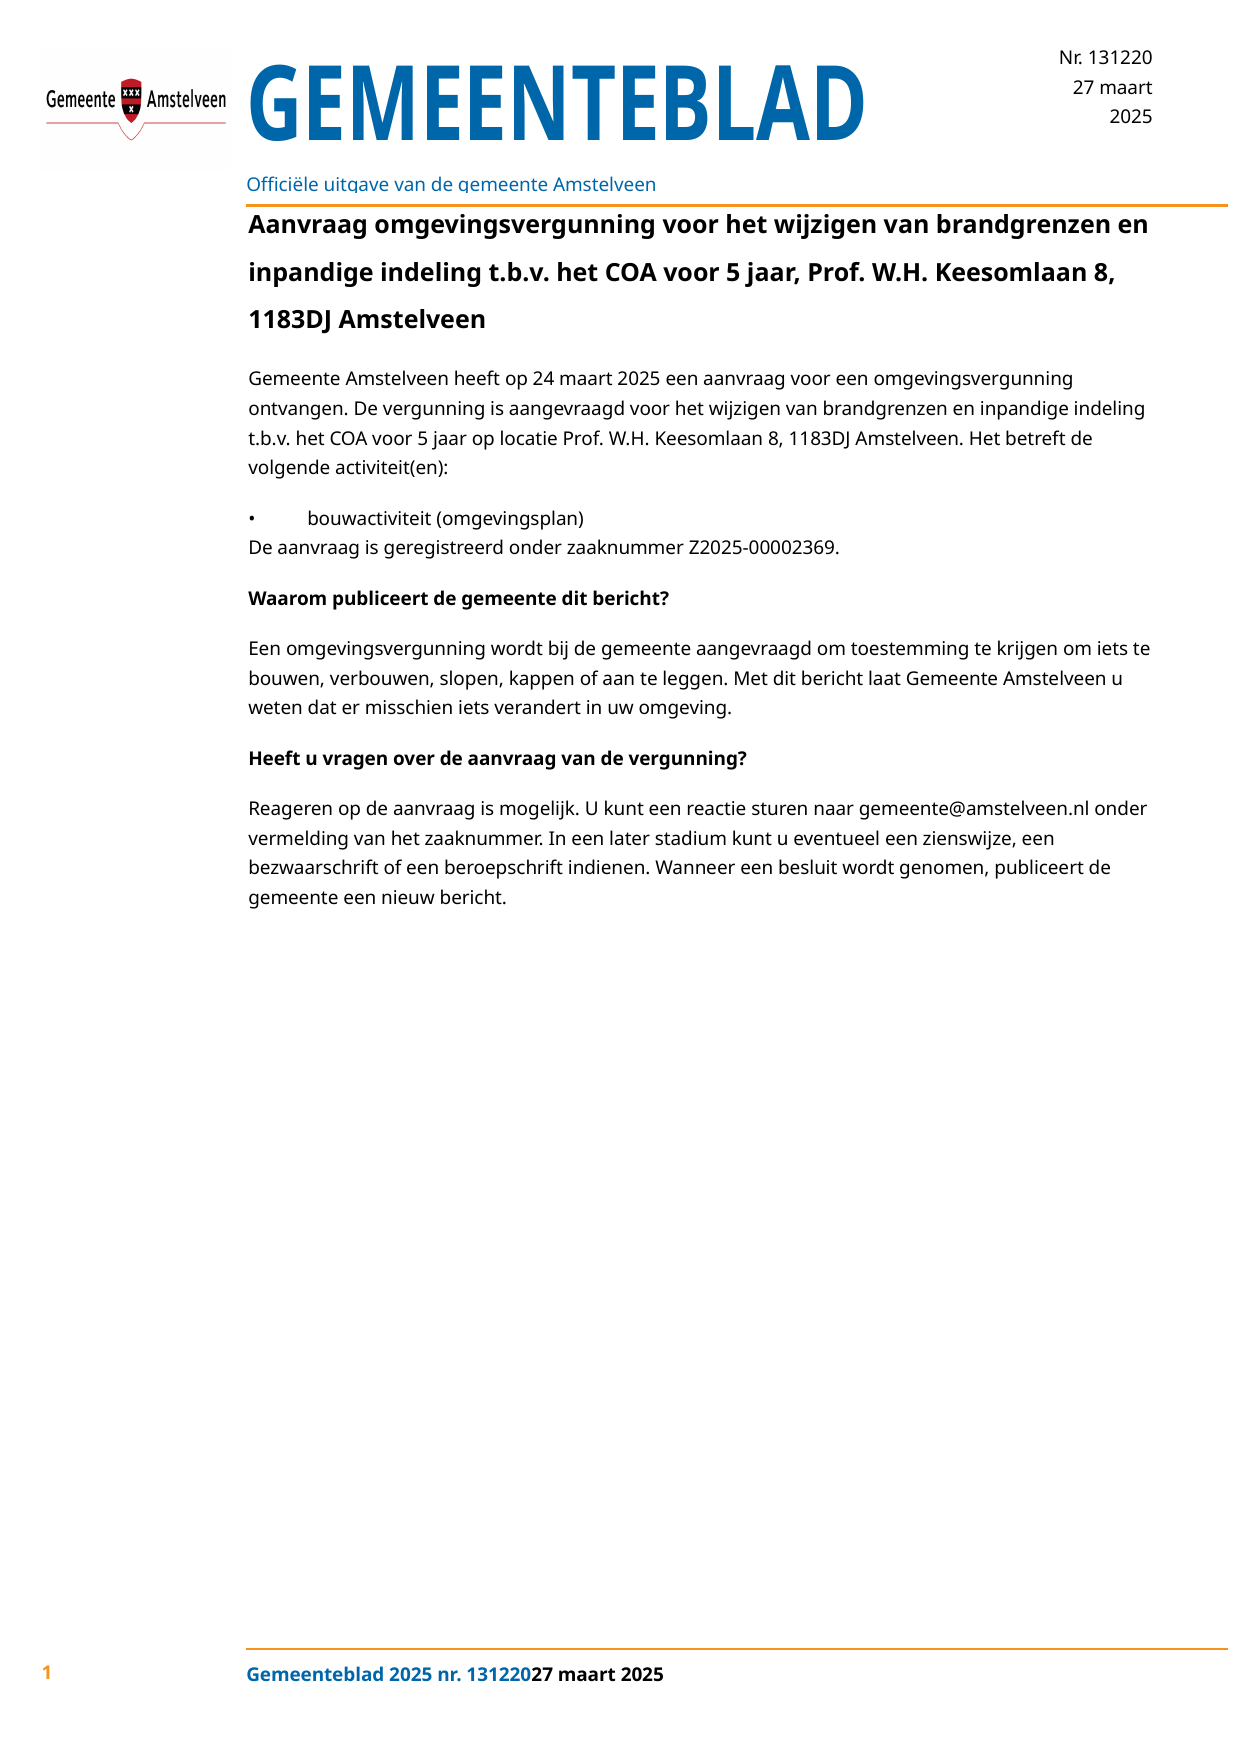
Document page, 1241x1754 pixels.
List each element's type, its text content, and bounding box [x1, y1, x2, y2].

text Aanvraag omgevingsvergunning voor het wijzigen van brandgrenzen en inpandige indeling t.b.v. het COA voor 5 jaar, Prof. W.H. Keesomlaan 8, 1183DJ Amstelveen [248, 207, 1152, 336]
text Reageren op de aanvraag is mogelijk. U kunt een reactie sturen naar gemeente@amstelveen.nl onder vermelding van het zaaknummer. In een later stadium kunt u eventueel een zienswijze, een bezwaarschrift of een beroepschrift indienen. Wanneer een besluit wordt genomen, publiceert de gemeente een nieuw bericht. [248, 795, 1152, 909]
text Een omgevingsvergunning wordt bij de gemeente aangevraagd om toestemming te krijgen om iets te bouwen, verbouwen, slopen, kappen of aan te leggen. Met dit bericht laat Gemeente Amstelveen u weten dat er misschien iets verandert in uw omgeving. [248, 635, 1152, 720]
list bouwactiviteit (omgevingsplan) [248, 505, 1152, 530]
text Gemeente Amstelveen heeft op 24 maart 2025 een aanvraag voor een omgevingsvergunning ontvangen. De vergunning is aangevraagd voor het wijzigen van brandgrenzen en inpandige indeling t.b.v. het COA voor 5 jaar op locatie Prof. W.H. Keesomlaan 8, 1183DJ Amstelveen. Het betreft de volgende activiteit(en): [248, 366, 1152, 480]
picture [41, 47, 231, 172]
text Waarom publiceert de gemeente dit bericht? [248, 585, 1152, 610]
text De aanvraag is geregistreerd onder zaaknummer Z2025-00002369. [248, 534, 1152, 560]
text Heeft u vragen over de aanvraag van de vergunning? [248, 745, 1152, 770]
